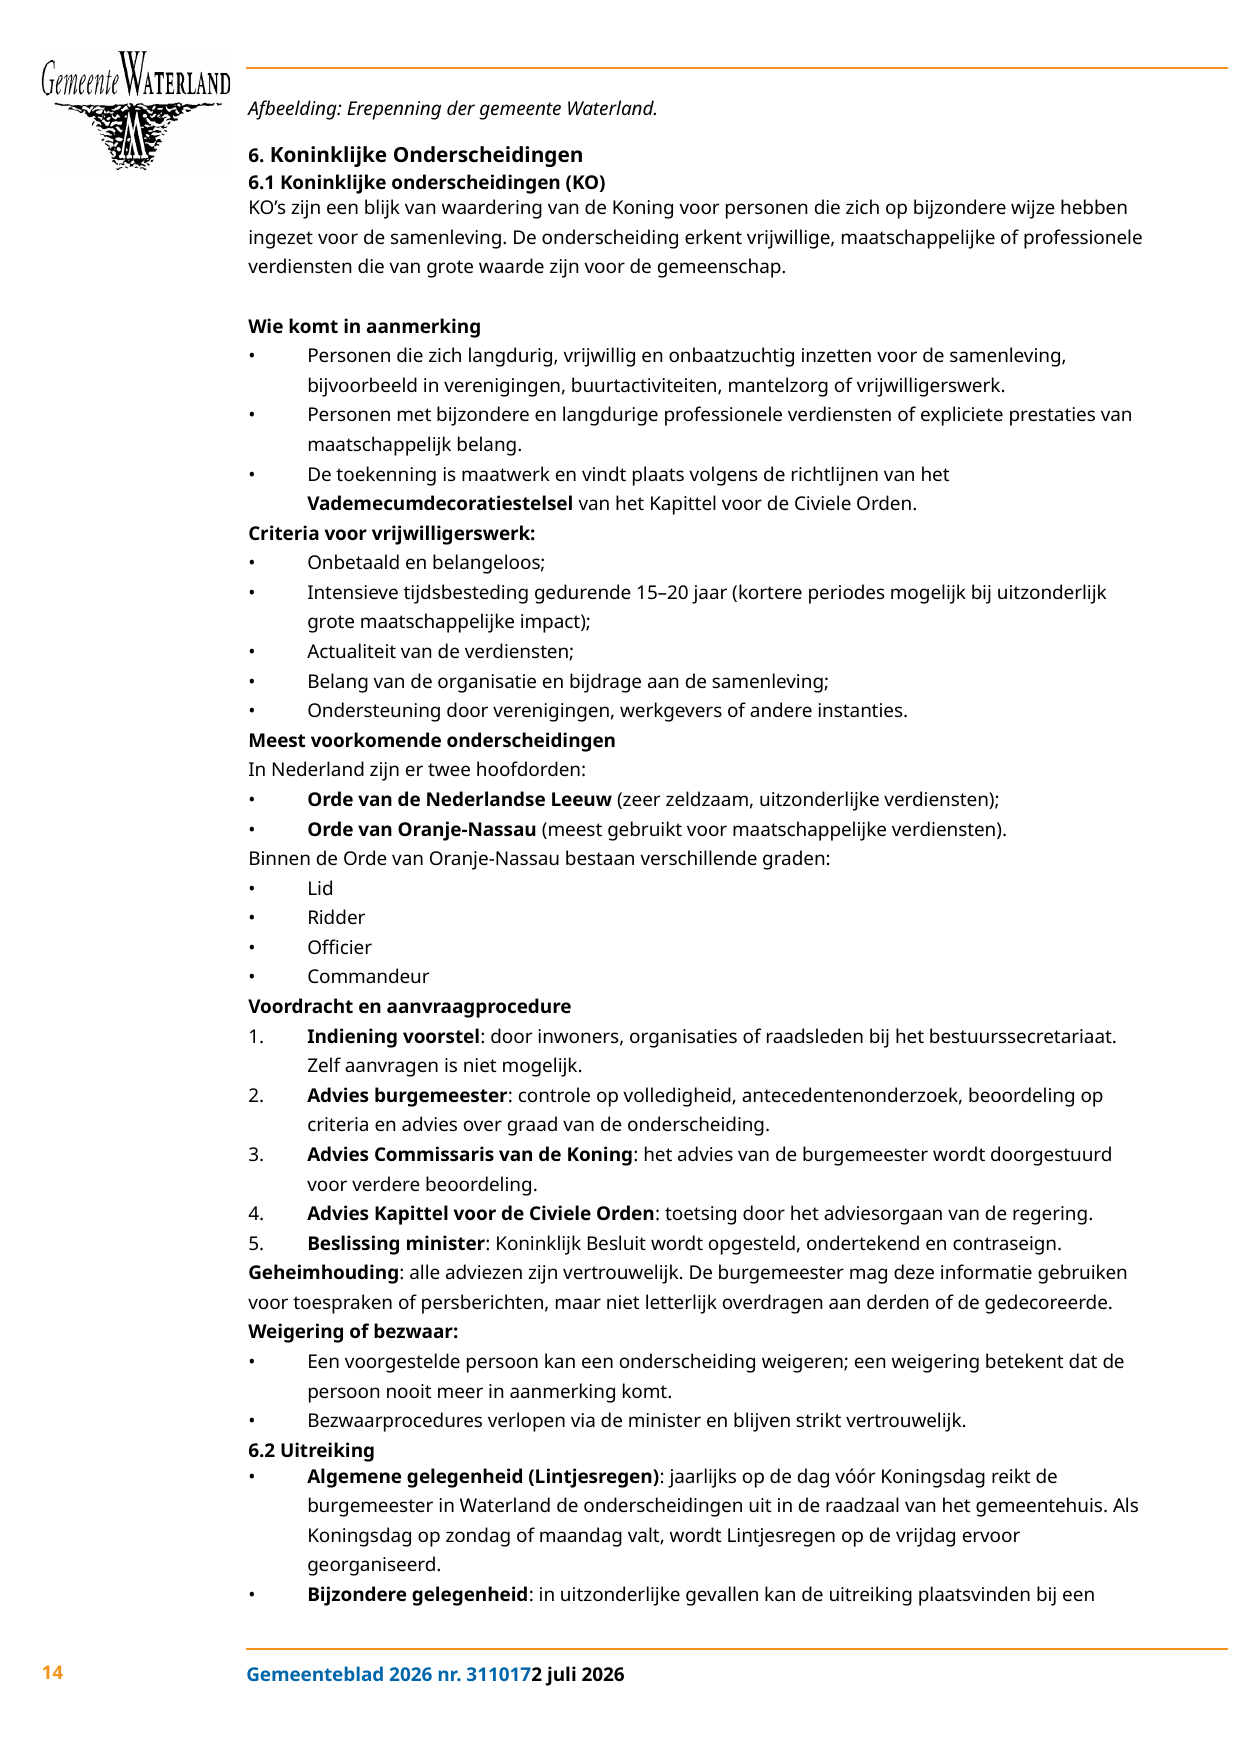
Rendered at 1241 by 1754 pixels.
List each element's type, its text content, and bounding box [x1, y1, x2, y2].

picture [41, 47, 231, 172]
text Voordracht en aanvraagprocedure [248, 993, 1152, 1019]
text Geheimhouding: alle adviezen zijn vertrouwelijk. De burgemeester mag deze informatie gebruiken voor toespraken of persberichten, maar niet letterlijk overdragen aan derden of de gedecoreerde. [248, 1259, 1152, 1315]
text Weigering of bezwaar: [248, 1319, 1152, 1344]
text KO’s zijn een blijk van waardering van de Koning voor personen die zich op bijzondere wijze hebben ingezet voor de samenleving. De onderscheiding erkent vrijwillige, maatschappelijke of professionele verdiensten die van grote waarde zijn voor de gemeenschap. [248, 194, 1152, 279]
list Officier [248, 934, 1152, 960]
text Meest voorkomende onderscheidingen [248, 727, 1152, 753]
list Algemene gelegenheid (Lintjesregen): jaarlijks op de dag vóór Koningsdag reikt de burgemeester in Waterland de onderscheidingen uit in de raadzaal van het gemeentehuis. Als Koningsdag op zondag of maandag valt, wordt Lintjesregen op de vrijdag ervoor georganiseerd. [248, 1463, 1152, 1577]
text Binnen de Orde van Oranje-Nassau bestaan verschillende graden: [248, 845, 1152, 871]
list Advies Kapittel voor de Civiele Orden: toetsing door het adviesorgaan van de regering. [248, 1200, 1152, 1226]
text Afbeelding: Erepenning der gemeente Waterland. [248, 95, 1152, 121]
list Actualiteit van de verdiensten; [248, 638, 1152, 664]
text In Nederland zijn er twee hoofdorden: [248, 757, 1152, 782]
text 6.2 Uitreiking [248, 1437, 1152, 1463]
text 6.1 Koninklijke onderscheidingen (KO) [248, 169, 1152, 194]
text Wie komt in aanmerking [248, 313, 1152, 339]
list Lid [248, 875, 1152, 901]
text Criteria voor vrijwilligerswerk: [248, 520, 1152, 546]
list Orde van Oranje-Nassau (meest gebruikt voor maatschappelijke verdiensten). [248, 816, 1152, 842]
list Indiening voorstel: door inwoners, organisaties of raadsleden bij het bestuurssecretariaat. Zelf aanvragen is niet mogelijk. [248, 1023, 1152, 1078]
list Een voorgestelde persoon kan een onderscheiding weigeren; een weigering betekent dat de persoon nooit meer in aanmerking komt. [248, 1348, 1152, 1404]
text 6. Koninklijke Onderscheidingen [248, 140, 1152, 169]
list Onbetaald en belangeloos; [248, 549, 1152, 575]
list Advies burgemeester: controle op volledigheid, antecedentenonderzoek, beoordeling op criteria en advies over graad van de onderscheiding. [248, 1082, 1152, 1137]
list Ridder [248, 904, 1152, 930]
list Bezwaarprocedures verlopen via de minister en blijven strikt vertrouwelijk. [248, 1407, 1152, 1433]
list Personen die zich langdurig, vrijwillig en onbaatzuchtig inzetten voor de samenleving, bijvoorbeeld in verenigingen, buurtactiviteiten, mantelzorg of vrijwilligerswerk. [248, 342, 1152, 398]
list Bijzondere gelegenheid: in uitzonderlijke gevallen kan de uitreiking plaatsvinden bij een [248, 1581, 1152, 1607]
list Belang van de organisatie en bijdrage aan de samenleving; [248, 668, 1152, 694]
list Orde van de Nederlandse Leeuw (zeer zeldzaam, uitzonderlijke verdiensten); [248, 786, 1152, 812]
list Beslissing minister: Koninklijk Besluit wordt opgesteld, ondertekend en contraseign. [248, 1230, 1152, 1256]
list Personen met bijzondere en langdurige professionele verdiensten of expliciete prestaties van maatschappelijk belang. [248, 402, 1152, 457]
list De toekenning is maatwerk en vindt plaats volgens de richtlijnen van het Vademecumdecoratiestelsel van het Kapittel voor de Civiele Orden. [248, 461, 1152, 516]
list Advies Commissaris van de Koning: het advies van de burgemeester wordt doorgestuurd voor verdere beoordeling. [248, 1141, 1152, 1197]
list Ondersteuning door verenigingen, werkgevers of andere instanties. [248, 697, 1152, 723]
list Intensieve tijdsbesteding gedurende 15–20 jaar (kortere periodes mogelijk bij uitzonderlijk grote maatschappelijke impact); [248, 579, 1152, 634]
list Commandeur [248, 964, 1152, 989]
